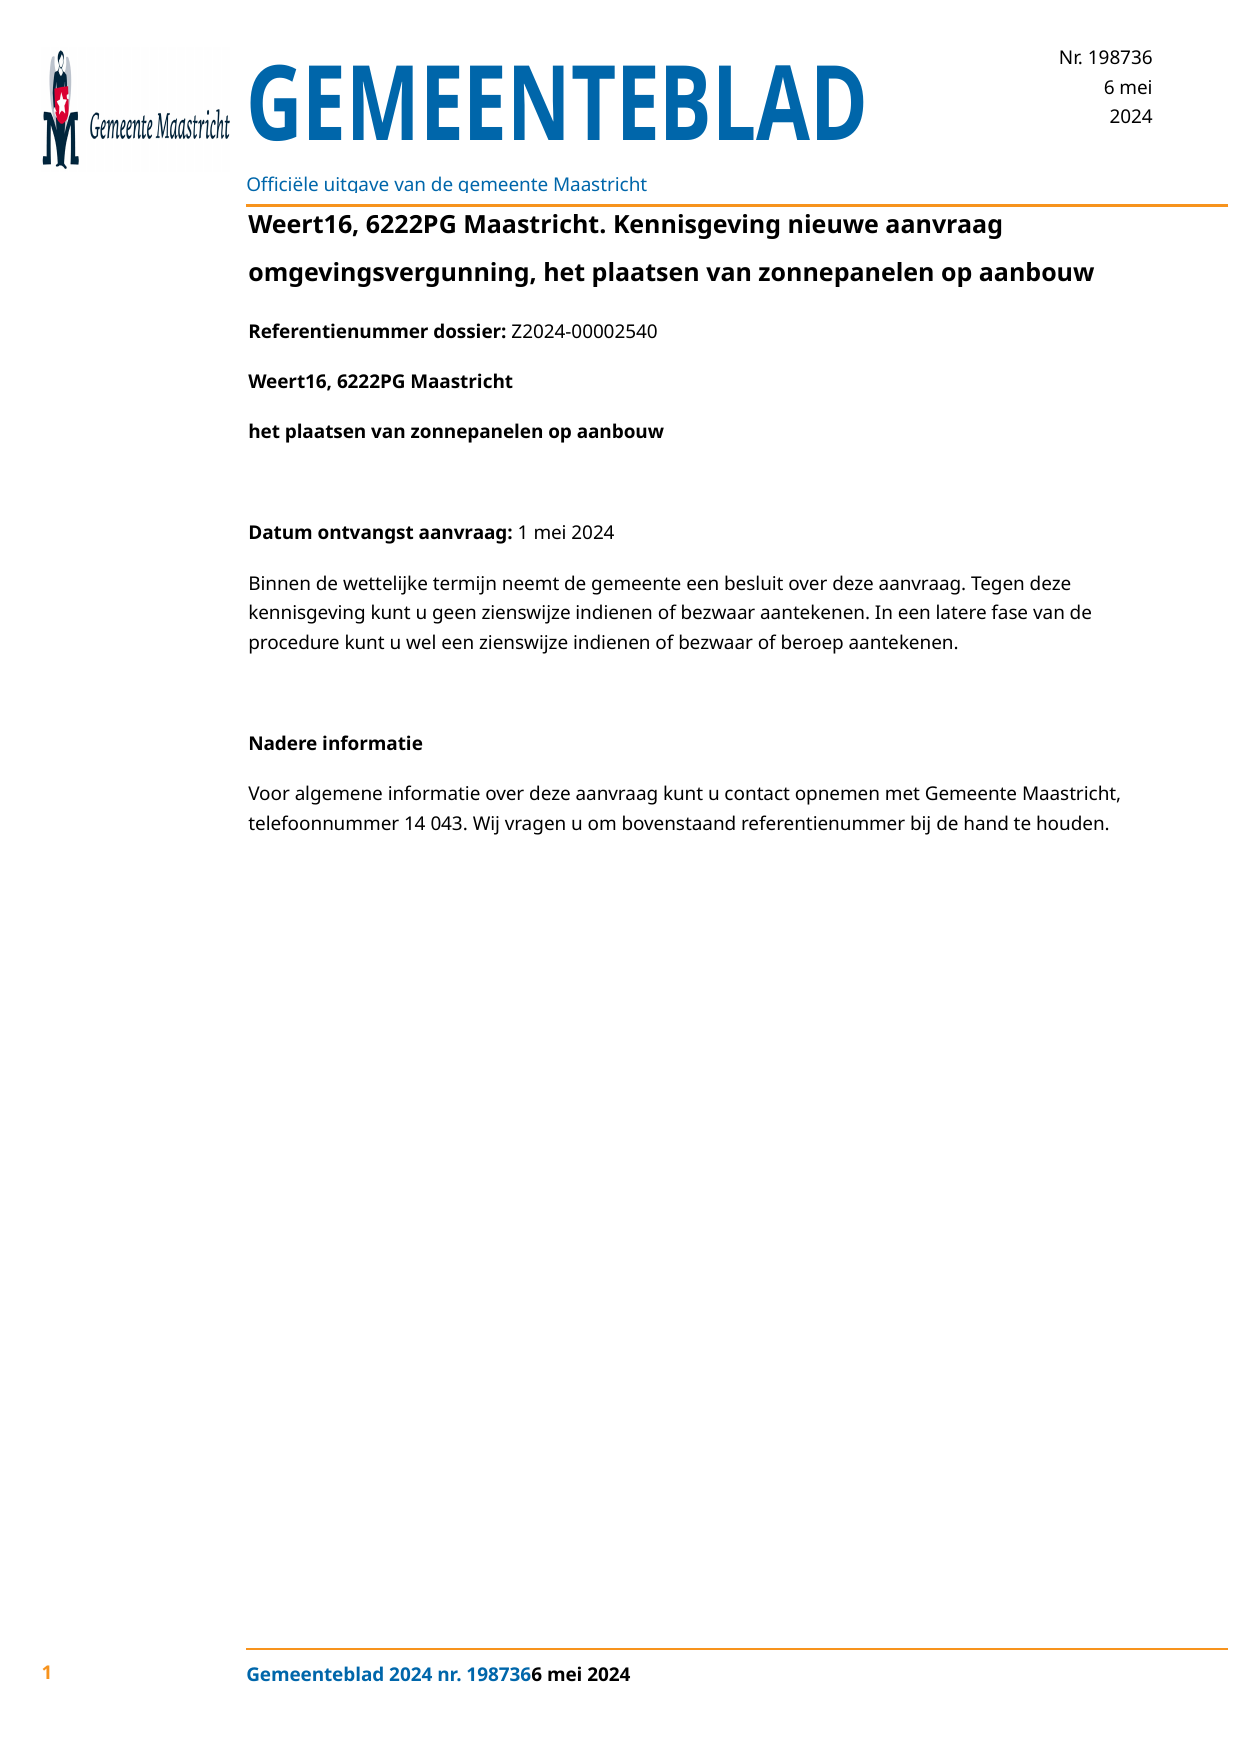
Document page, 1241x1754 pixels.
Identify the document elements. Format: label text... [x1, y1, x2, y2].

text Datum ontvangst aanvraag: 1 mei 2024 [248, 519, 1152, 545]
text Binnen de wettelijke termijn neemt de gemeente een besluit over deze aanvraag. Tegen deze kennisgeving kunt u geen zienswijze indienen of bezwaar aantekenen. In een latere fase van de procedure kunt u wel een zienswijze indienen of bezwaar of beroep aantekenen. [248, 570, 1152, 655]
text Nadere informatie [248, 730, 1152, 756]
text Weert16, 6222PG Maastricht [248, 368, 1152, 394]
text Voor algemene informatie over deze aanvraag kunt u contact opnemen met Gemeente Maastricht, telefoonnummer 14 043. Wij vragen u om bovenstaand referentienummer bij de hand te houden. [248, 780, 1152, 836]
text Referentienummer dossier: Z2024-00002540 [248, 318, 1152, 344]
picture [41, 47, 231, 172]
text Weert16, 6222PG Maastricht. Kennisgeving nieuwe aanvraag omgevingsvergunning, het plaatsen van zonnepanelen op aanbouw [248, 207, 1152, 288]
text het plaatsen van zonnepanelen op aanbouw [248, 419, 1152, 444]
